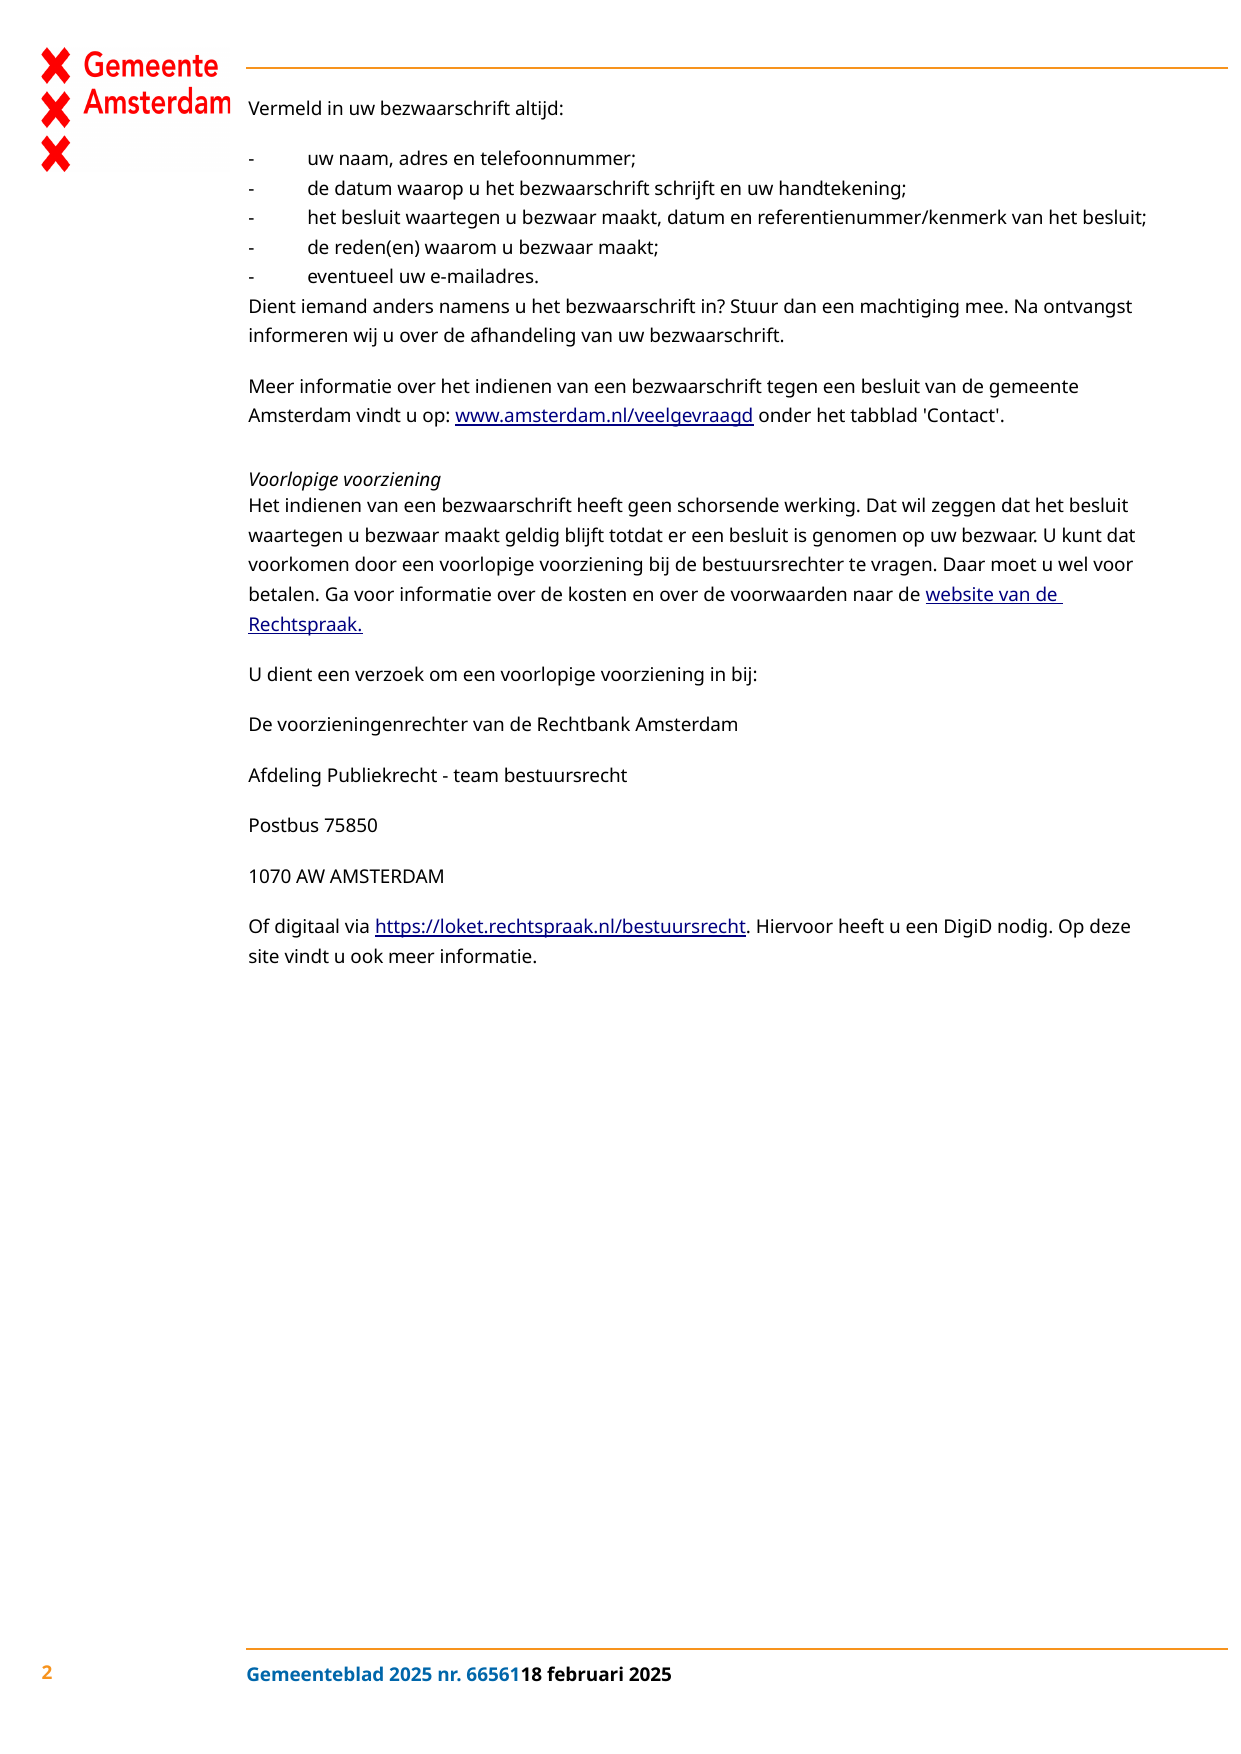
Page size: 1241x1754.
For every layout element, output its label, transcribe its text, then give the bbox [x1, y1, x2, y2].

list de datum waarop u het bezwaarschrift schrijft en uw handtekening; [248, 175, 1152, 201]
text Voorlopige voorziening [248, 467, 1152, 492]
text Meer informatie over het indienen van een bezwaarschrift tegen een besluit van de gemeente Amsterdam vindt u op: www.amsterdam.nl/veelgevraagd onder het tabblad 'Contact'. [248, 373, 1152, 428]
list de reden(en) waarom u bezwaar maakt; [248, 234, 1152, 260]
text Of digitaal via https://loket.rechtspraak.nl/bestuursrecht. Hiervoor heeft u een DigiD nodig. Op deze site vindt u ook meer informatie. [248, 913, 1152, 968]
text U dient een verzoek om een voorlopige voorziening in bij: [248, 661, 1152, 687]
text 1070 AW AMSTERDAM [248, 863, 1152, 888]
text Afdeling Publiekrecht - team bestuursrecht [248, 762, 1152, 788]
list uw naam, adres en telefoonnummer; [248, 145, 1152, 171]
text Dient iemand anders namens u het bezwaarschrift in? Stuur dan een machtiging mee. Na ontvangst informeren wij u over de afhandeling van uw bezwaarschrift. [248, 293, 1152, 348]
text Vermeld in uw bezwaarschrift altijd: [248, 95, 1152, 121]
list het besluit waartegen u bezwaar maakt, datum en referentienummer/kenmerk van het besluit; [248, 204, 1152, 230]
text Postbus 75850 [248, 812, 1152, 838]
text Het indienen van een bezwaarschrift heeft geen schorsende werking. Dat wil zeggen dat het besluit waartegen u bezwaar maakt geldig blijft totdat er een besluit is genomen op uw bezwaar. U kunt dat voorkomen door een voorlopige voorziening bij de bestuursrechter te vragen. Daar moet u wel voor betalen. Ga voor informatie over de kosten en over de voorwaarden naar de website van de Rechtspraak. [248, 492, 1152, 636]
picture [41, 47, 231, 172]
list eventueel uw e-mailadres. [248, 263, 1152, 289]
text De voorzieningenrechter van de Rechtbank Amsterdam [248, 712, 1152, 737]
